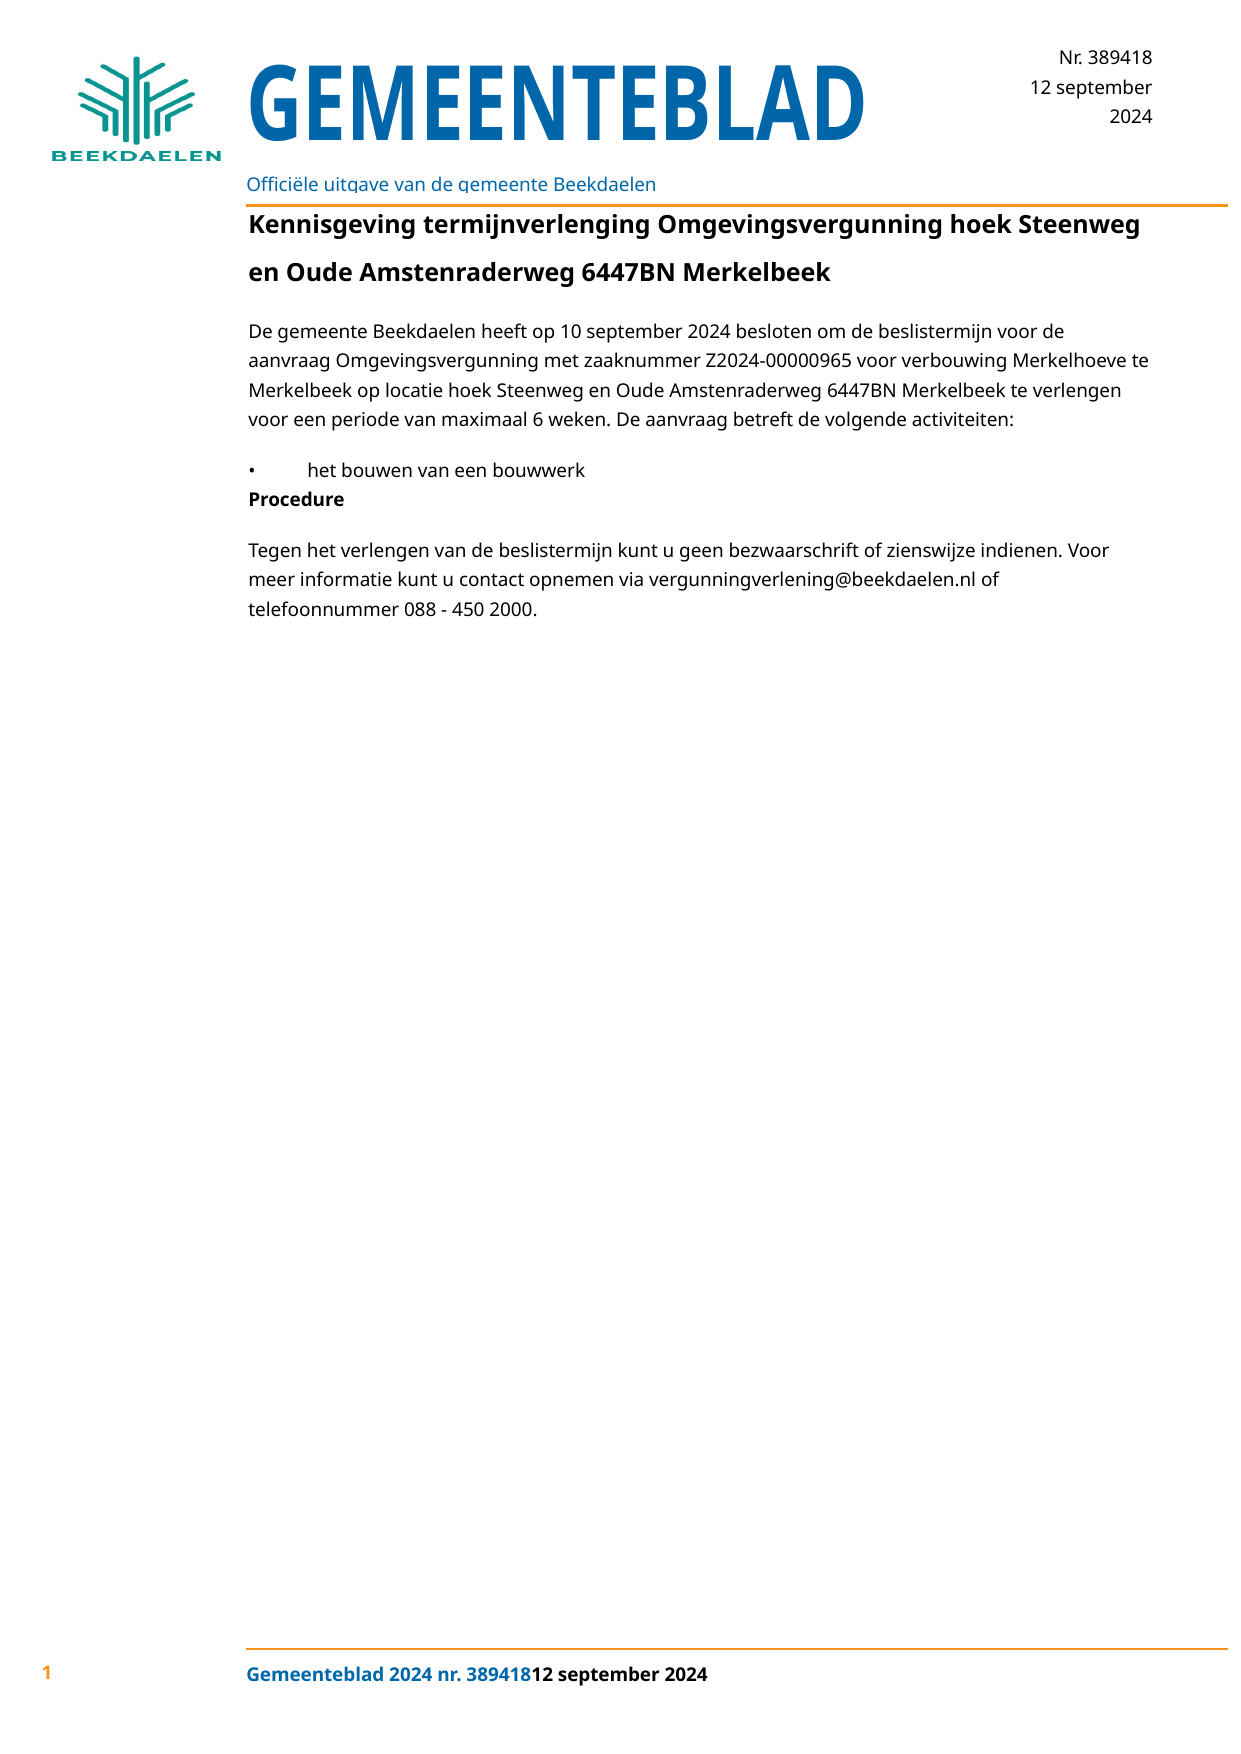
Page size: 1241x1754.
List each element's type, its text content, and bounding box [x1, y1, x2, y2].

text De gemeente Beekdaelen heeft op 10 september 2024 besloten om de beslistermijn voor de aanvraag Omgevingsvergunning met zaaknummer Z2024-00000965 voor verbouwing Merkelhoeve te Merkelbeek op locatie hoek Steenweg en Oude Amstenraderweg 6447BN Merkelbeek te verlengen voor een periode van maximaal 6 weken. De aanvraag betreft de volgende activiteiten: [248, 318, 1152, 432]
text Kennisgeving termijnverlenging Omgevingsvergunning hoek Steenweg en Oude Amstenraderweg 6447BN Merkelbeek [248, 207, 1152, 288]
text Tegen het verlengen van de beslistermijn kunt u geen bezwaarschrift of zienswijze indienen. Voor meer informatie kunt u contact opnemen via vergunningverlening@beekdaelen.nl of telefoonnummer 088 - 450 2000. [248, 537, 1152, 622]
picture [41, 47, 231, 172]
list het bouwen van een bouwwerk [248, 457, 1152, 483]
text Procedure [248, 487, 1152, 512]
